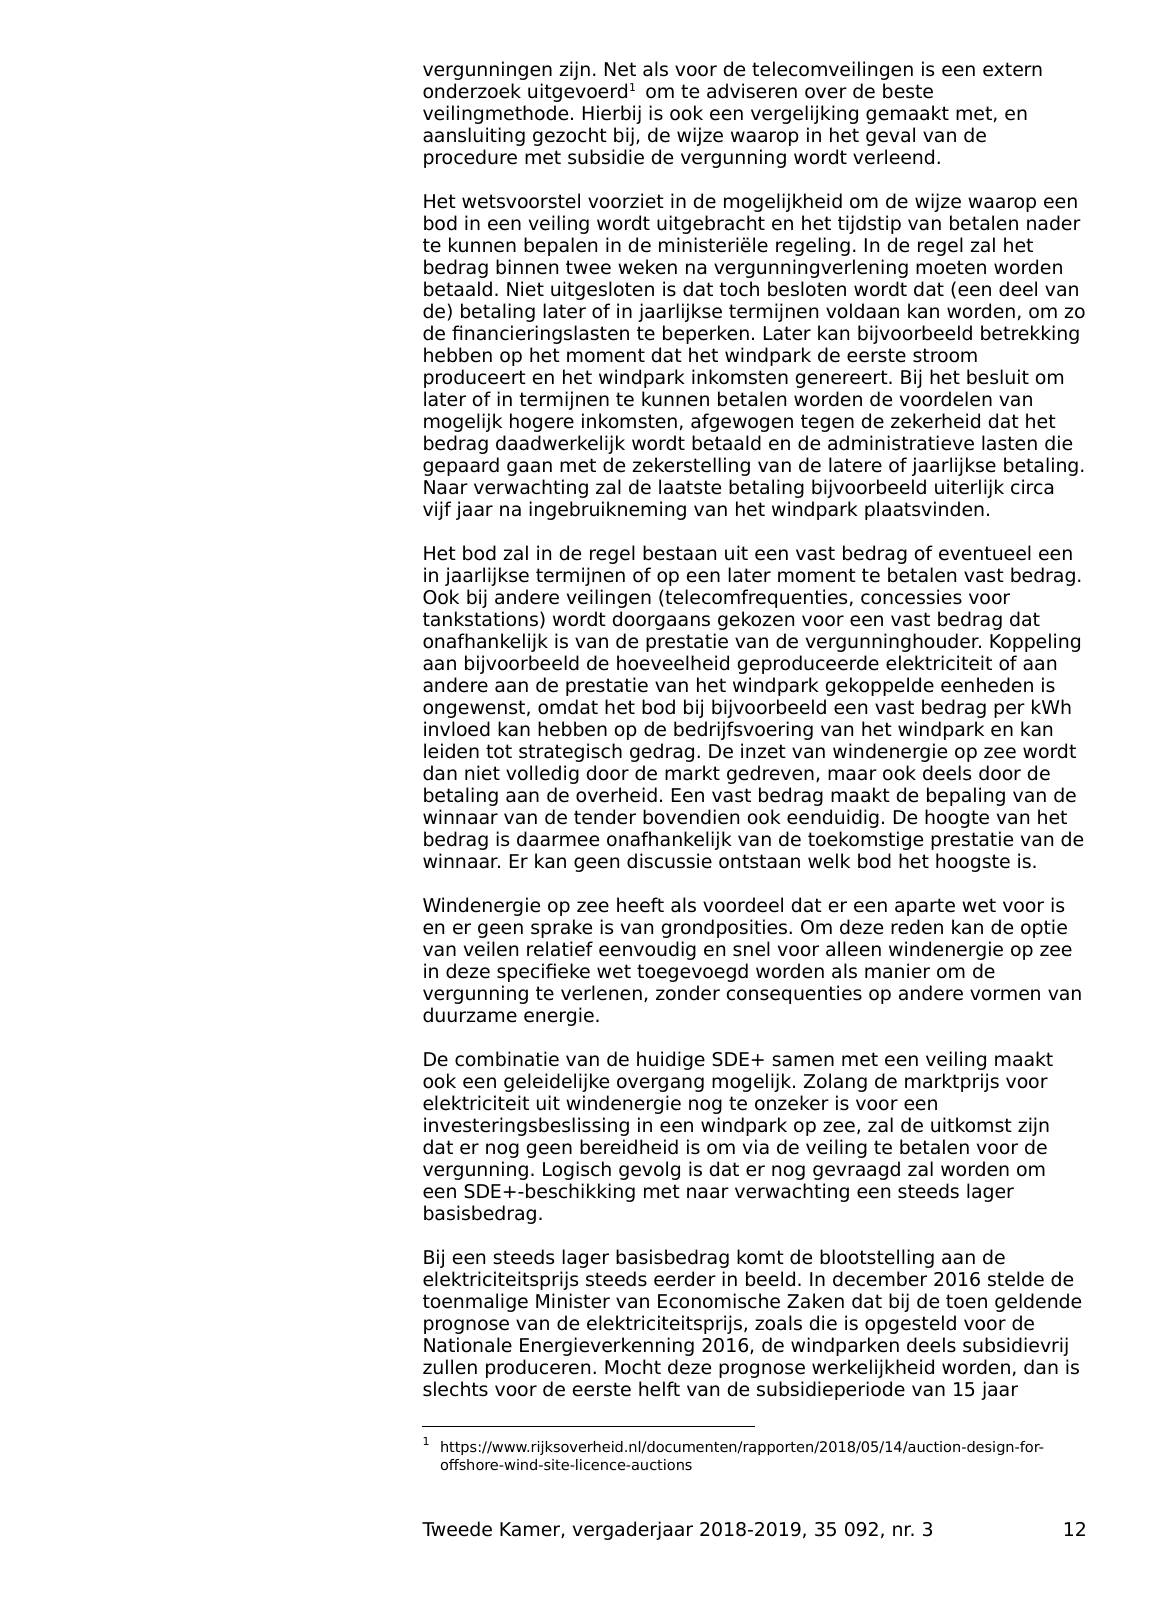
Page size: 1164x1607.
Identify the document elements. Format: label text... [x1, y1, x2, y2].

text Bij een steeds lager basisbedrag komt de blootstelling aan de elektriciteitsprijs steeds eerder in beeld. In december 2016 stelde de toenmalige Minister van Economische Zaken dat bij de toen geldende prognose van de elektriciteitsprijs, zoals die is opgesteld voor de Nationale Energieverkenning 2016, de windparken deels subsidievrij zullen produceren. Mocht deze prognose werkelijkheid worden, dan is slechts voor de eerste helft van de subsidieperiode van 15 jaar [422, 1247, 1087, 1401]
text vergunningen zijn. Net als voor de telecomveilingen is een extern onderzoek uitgevoerd om te adviseren over de beste veilingmethode. Hierbij is ook een vergelijking gemaakt met, en aansluiting gezocht bij, de wijze waarop in het geval van de procedure met subsidie de vergunning wordt verleend. [422, 59, 1087, 169]
text Het wetsvoorstel voorziet in de mogelijkheid om de wijze waarop een bod in een veiling wordt uitgebracht en het tijdstip van betalen nader te kunnen bepalen in de ministeriële regeling. In de regel zal het bedrag binnen twee weken na vergunningverlening moeten worden betaald. Niet uitgesloten is dat toch besloten wordt dat (een deel van de) betaling later of in jaarlijkse termijnen voldaan kan worden, om zo de financieringslasten te beperken. Later kan bijvoorbeeld betrekking hebben op het moment dat het windpark de eerste stroom produceert en het windpark inkomsten genereert. Bij het besluit om later of in termijnen te kunnen betalen worden de voordelen van mogelijk hogere inkomsten, afgewogen tegen de zekerheid dat het bedrag daadwerkelijk wordt betaald en de administratieve lasten die gepaard gaan met de zekerstelling van de latere of jaarlijkse betaling. Naar verwachting zal de laatste betaling bijvoorbeeld uiterlijk circa vijf jaar na ingebruikneming van het windpark plaatsvinden. [422, 191, 1087, 521]
text Windenergie op zee heeft als voordeel dat er een aparte wet voor is en er geen sprake is van grondposities. Om deze reden kan de optie van veilen relatief eenvoudig en snel voor alleen windenergie op zee in deze specifieke wet toegevoegd worden als manier om de vergunning te verlenen, zonder consequenties op andere vormen van duurzame energie. [422, 895, 1087, 1027]
text Het bod zal in de regel bestaan uit een vast bedrag of eventueel een in jaarlijkse termijnen of op een later moment te betalen vast bedrag. Ook bij andere veilingen (telecomfrequenties, concessies voor tankstations) wordt doorgaans gekozen voor een vast bedrag dat onafhankelijk is van de prestatie van de vergunninghouder. Koppeling aan bijvoorbeeld de hoeveelheid geproduceerde elektriciteit of aan andere aan de prestatie van het windpark gekoppelde eenheden is ongewenst, omdat het bod bij bijvoorbeeld een vast bedrag per kWh invloed kan hebben op de bedrijfsvoering van het windpark en kan leiden tot strategisch gedrag. De inzet van windenergie op zee wordt dan niet volledig door de markt gedreven, maar ook deels door de betaling aan de overheid. Een vast bedrag maakt de bepaling van de winnaar van de tender bovendien ook eenduidig. De hoogte van het bedrag is daarmee onafhankelijk van de toekomstige prestatie van de winnaar. Er kan geen discussie ontstaan welk bod het hoogste is. [422, 543, 1087, 873]
text https://www.rijksoverheid.nl/documenten/rapporten/2018/05/14/auction-design-for-offshore-wind-site-licence-auctions [422, 1435, 1087, 1474]
text De combinatie van de huidige SDE+ samen met een veiling maakt ook een geleidelijke overgang mogelijk. Zolang de marktprijs voor elektriciteit uit windenergie nog te onzeker is voor een investeringsbeslissing in een windpark op zee, zal de uitkomst zijn dat er nog geen bereidheid is om via de veiling te betalen voor de vergunning. Logisch gevolg is dat er nog gevraagd zal worden om een SDE+-beschikking met naar verwachting een steeds lager basisbedrag. [422, 1049, 1087, 1225]
